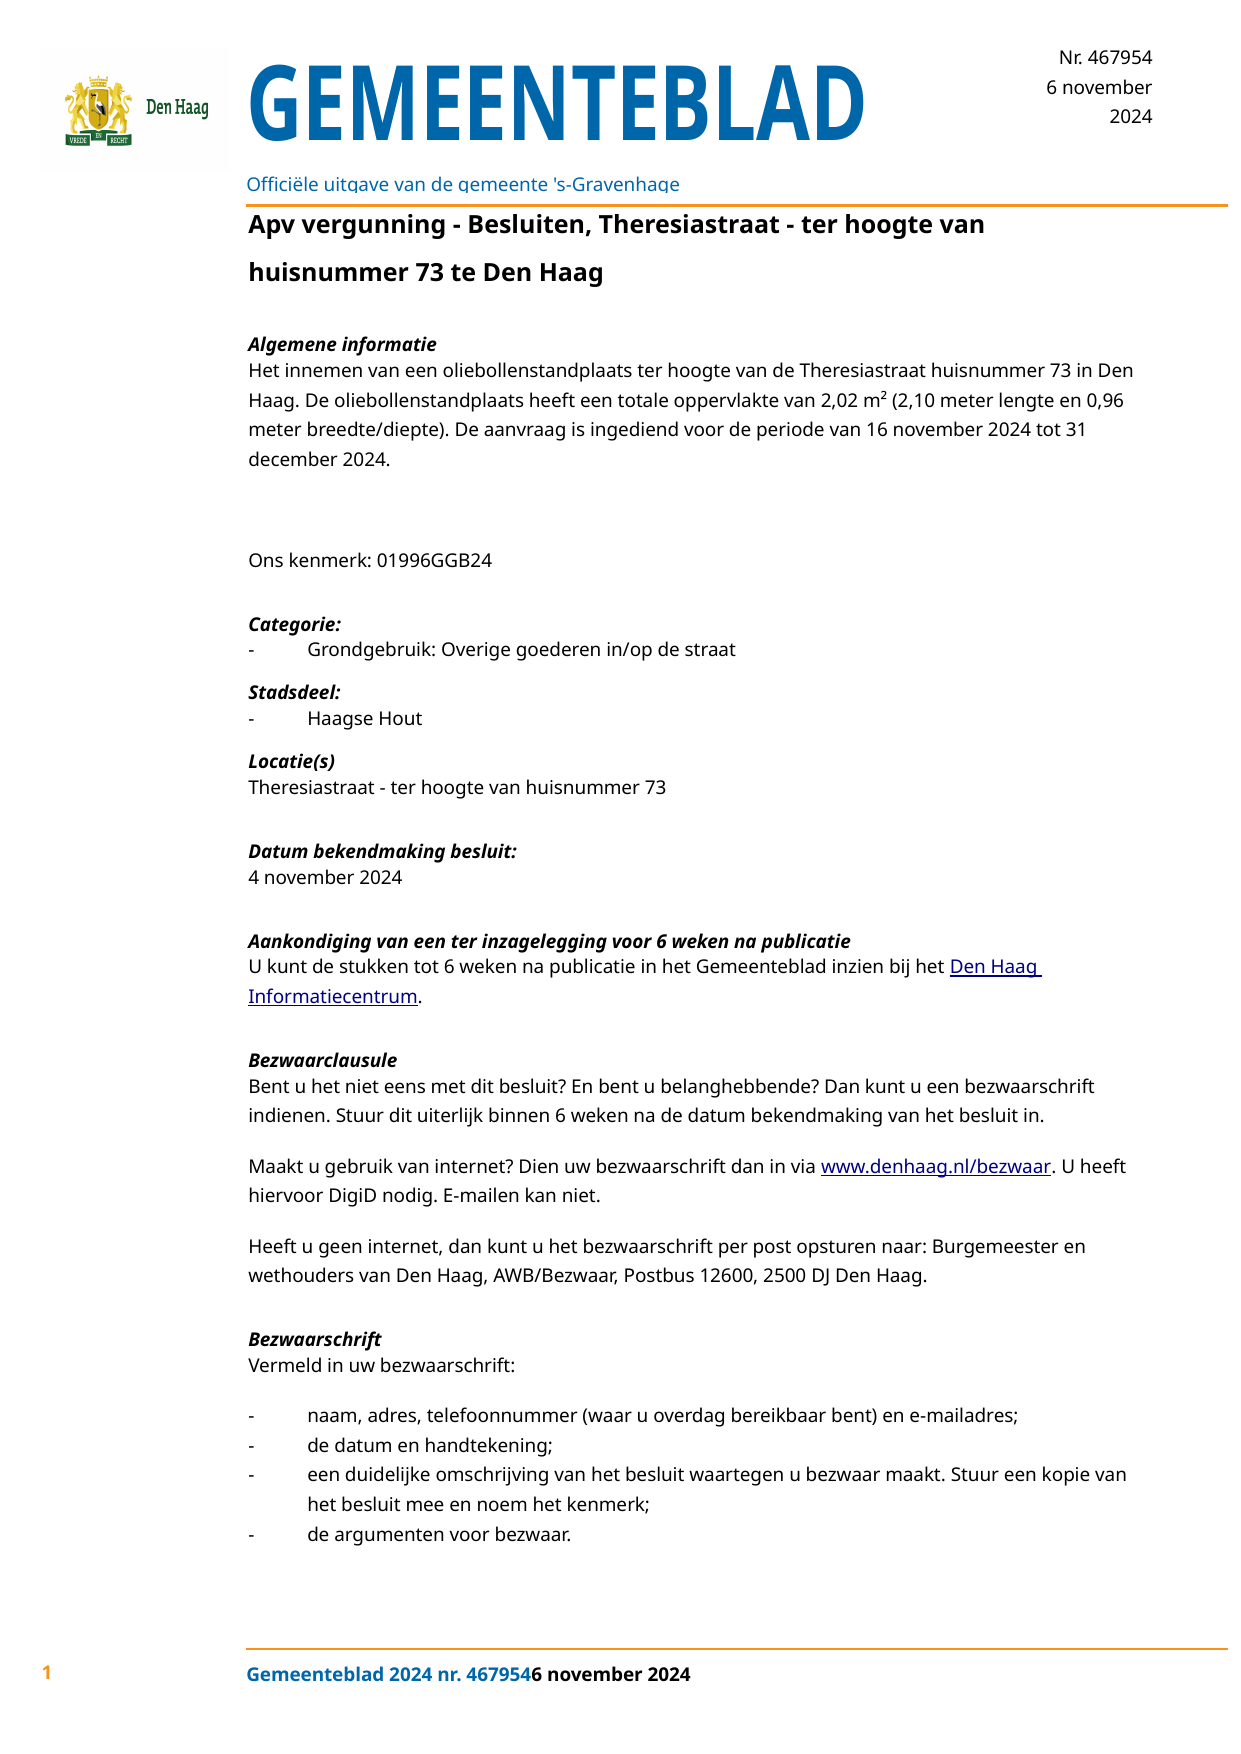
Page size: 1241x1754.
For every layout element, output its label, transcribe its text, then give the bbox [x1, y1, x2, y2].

text 4 november 2024 [248, 864, 1152, 889]
picture [41, 47, 231, 172]
text Categorie: [248, 611, 1152, 636]
text Algemene informatie [248, 331, 1152, 357]
text Vermeld in uw bezwaarschrift: [248, 1352, 1152, 1378]
list een duidelijke omschrijving van het besluit waartegen u bezwaar maakt. Stuur een kopie van het besluit mee en noem het kenmerk; [248, 1462, 1152, 1517]
text Maakt u gebruik van internet? Dien uw bezwaarschrift dan in via www.denhaag.nl/bezwaar. U heeft hiervoor DigiD nodig. E-mailen kan niet. [248, 1153, 1152, 1208]
text Apv vergunning - Besluiten, Theresiastraat - ter hoogte van huisnummer 73 te Den Haag [248, 207, 1152, 288]
list Grondgebruik: Overige goederen in/op de straat [248, 636, 1152, 662]
text U kunt de stukken tot 6 weken na publicatie in het Gemeenteblad inzien bij het Den Haag Informatiecentrum. [248, 953, 1152, 1009]
text Heeft u geen internet, dan kunt u het bezwaarschrift per post opsturen naar: Burgemeester en wethouders van Den Haag, AWB/Bezwaar, Postbus 12600, 2500 DJ Den Haag. [248, 1233, 1152, 1288]
text Stadsdeel: [248, 679, 1152, 705]
text Bezwaarclausule [248, 1047, 1152, 1073]
text Bezwaarschrift [248, 1326, 1152, 1352]
list de argumenten voor bezwaar. [248, 1521, 1152, 1547]
text Aankondiging van een ter inzagelegging voor 6 weken na publicatie [248, 928, 1152, 953]
text Datum bekendmaking besluit: [248, 838, 1152, 864]
text Bent u het niet eens met dit besluit? En bent u belanghebbende? Dan kunt u een bezwaarschrift indienen. Stuur dit uiterlijk binnen 6 weken na de datum bekendmaking van het besluit in. [248, 1073, 1152, 1128]
text Het innemen van een oliebollenstandplaats ter hoogte van de Theresiastraat huisnummer 73 in Den Haag. De oliebollenstandplaats heeft een totale oppervlakte van 2,02 m² (2,10 meter lengte en 0,96 meter breedte/diepte). De aanvraag is ingediend voor de periode van 16 november 2024 tot 31 december 2024. [248, 357, 1152, 472]
list Haagse Hout [248, 705, 1152, 731]
text Ons kenmerk: 01996GGB24 [248, 547, 1152, 572]
text Locatie(s) [248, 748, 1152, 774]
text Theresiastraat - ter hoogte van huisnummer 73 [248, 774, 1152, 800]
list naam, adres, telefoonnummer (waar u overdag bereikbaar bent) en e-mailadres; [248, 1402, 1152, 1428]
list de datum en handtekening; [248, 1432, 1152, 1458]
